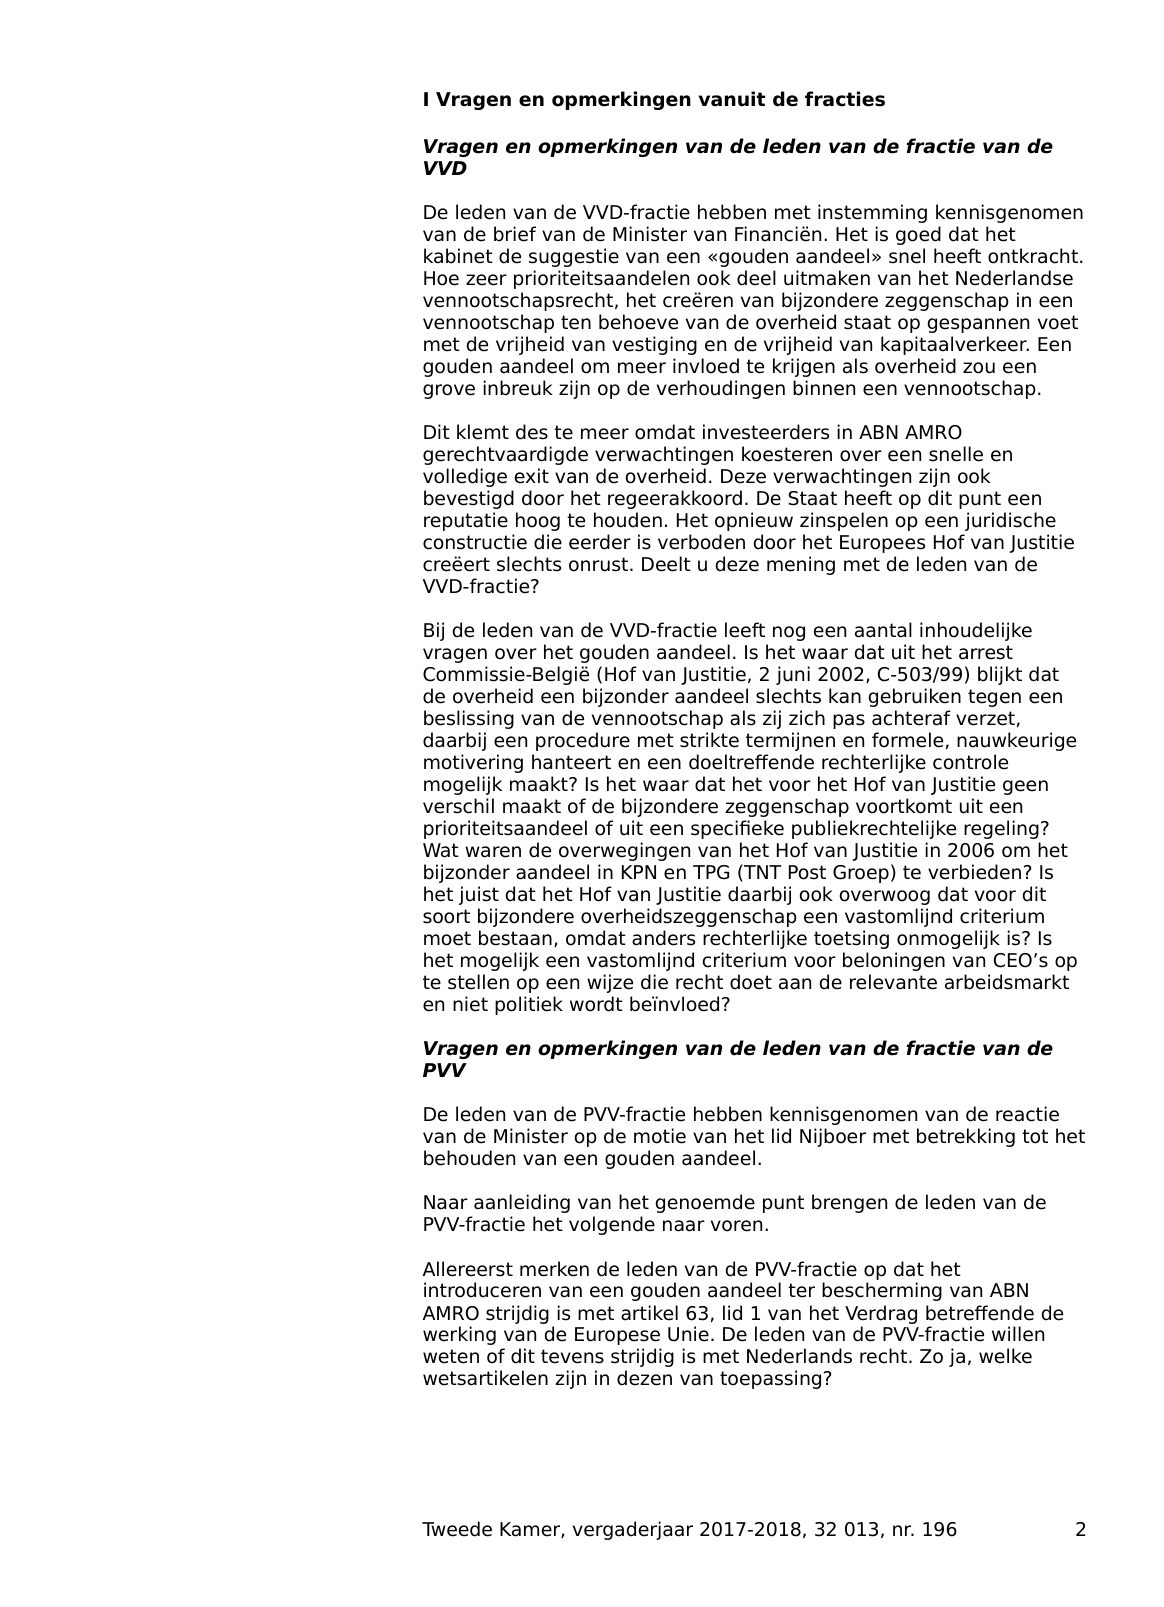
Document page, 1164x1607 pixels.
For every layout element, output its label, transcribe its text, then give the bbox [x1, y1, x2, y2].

text De leden van de PVV-fractie hebben kennisgenomen van de reactie van de Minister op de motie van het lid Nijboer met betrekking tot het behouden van een gouden aandeel. [422, 1104, 1087, 1170]
text Allereerst merken de leden van de PVV-fractie op dat het introduceren van een gouden aandeel ter bescherming van ABN AMRO strijdig is met artikel 63, lid 1 van het Verdrag betreffende de werking van de Europese Unie. De leden van de PVV-fractie willen weten of dit tevens strijdig is met Nederlands recht. Zo ja, welke wetsartikelen zijn in dezen van toepassing? [422, 1258, 1087, 1390]
text Bij de leden van de VVD-fractie leeft nog een aantal inhoudelijke vragen over het gouden aandeel. Is het waar dat uit het arrest Commissie-België (Hof van Justitie, 2 juni 2002, C-503/99) blijkt dat de overheid een bijzonder aandeel slechts kan gebruiken tegen een beslissing van de vennootschap als zij zich pas achteraf verzet, daarbij een procedure met strikte termijnen en formele, nauwkeurige motivering hanteert en een doeltreffende rechterlijke controle mogelijk maakt? Is het waar dat het voor het Hof van Justitie geen verschil maakt of de bijzondere zeggenschap voortkomt uit een prioriteitsaandeel of uit een specifieke publiekrechtelijke regeling? Wat waren de overwegingen van het Hof van Justitie in 2006 om het bijzonder aandeel in KPN en TPG (TNT Post Groep) te verbieden? Is het juist dat het Hof van Justitie daarbij ook overwoog dat voor dit soort bijzondere overheidszeggenschap een vastomlijnd criterium moet bestaan, omdat anders rechterlijke toetsing onmogelijk is? Is het mogelijk een vastomlijnd criterium voor beloningen van CEO’s op te stellen op een wijze die recht doet aan de relevante arbeidsmarkt en niet politiek wordt beïnvloed? [422, 620, 1087, 1016]
text De leden van de VVD-fractie hebben met instemming kennisgenomen van de brief van de Minister van Financiën. Het is goed dat het kabinet de suggestie van een «gouden aandeel» snel heeft ontkracht. Hoe zeer prioriteitsaandelen ook deel uitmaken van het Nederlandse vennootschapsrecht, het creëren van bijzondere zeggenschap in een vennootschap ten behoeve van de overheid staat op gespannen voet met de vrijheid van vestiging en de vrijheid van kapitaalverkeer. Een gouden aandeel om meer invloed te krijgen als overheid zou een grove inbreuk zijn op de verhoudingen binnen een vennootschap. [422, 202, 1087, 400]
subtitle Vragen en opmerkingen van de leden van de fractie van de PVV [422, 1038, 1087, 1082]
text Dit klemt des te meer omdat investeerders in ABN AMRO gerechtvaardigde verwachtingen koesteren over een snelle en volledige exit van de overheid. Deze verwachtingen zijn ook bevestigd door het regeerakkoord. De Staat heeft op dit punt een reputatie hoog te houden. Het opnieuw zinspelen op een juridische constructie die eerder is verboden door het Europees Hof van Justitie creëert slechts onrust. Deelt u deze mening met de leden van de VVD-fractie? [422, 422, 1087, 598]
text Naar aanleiding van het genoemde punt brengen de leden van de PVV-fractie het volgende naar voren. [422, 1192, 1087, 1236]
subtitle Vragen en opmerkingen van de leden van de fractie van de VVD [422, 136, 1087, 180]
subtitle I Vragen en opmerkingen vanuit de fracties [422, 89, 1087, 111]
